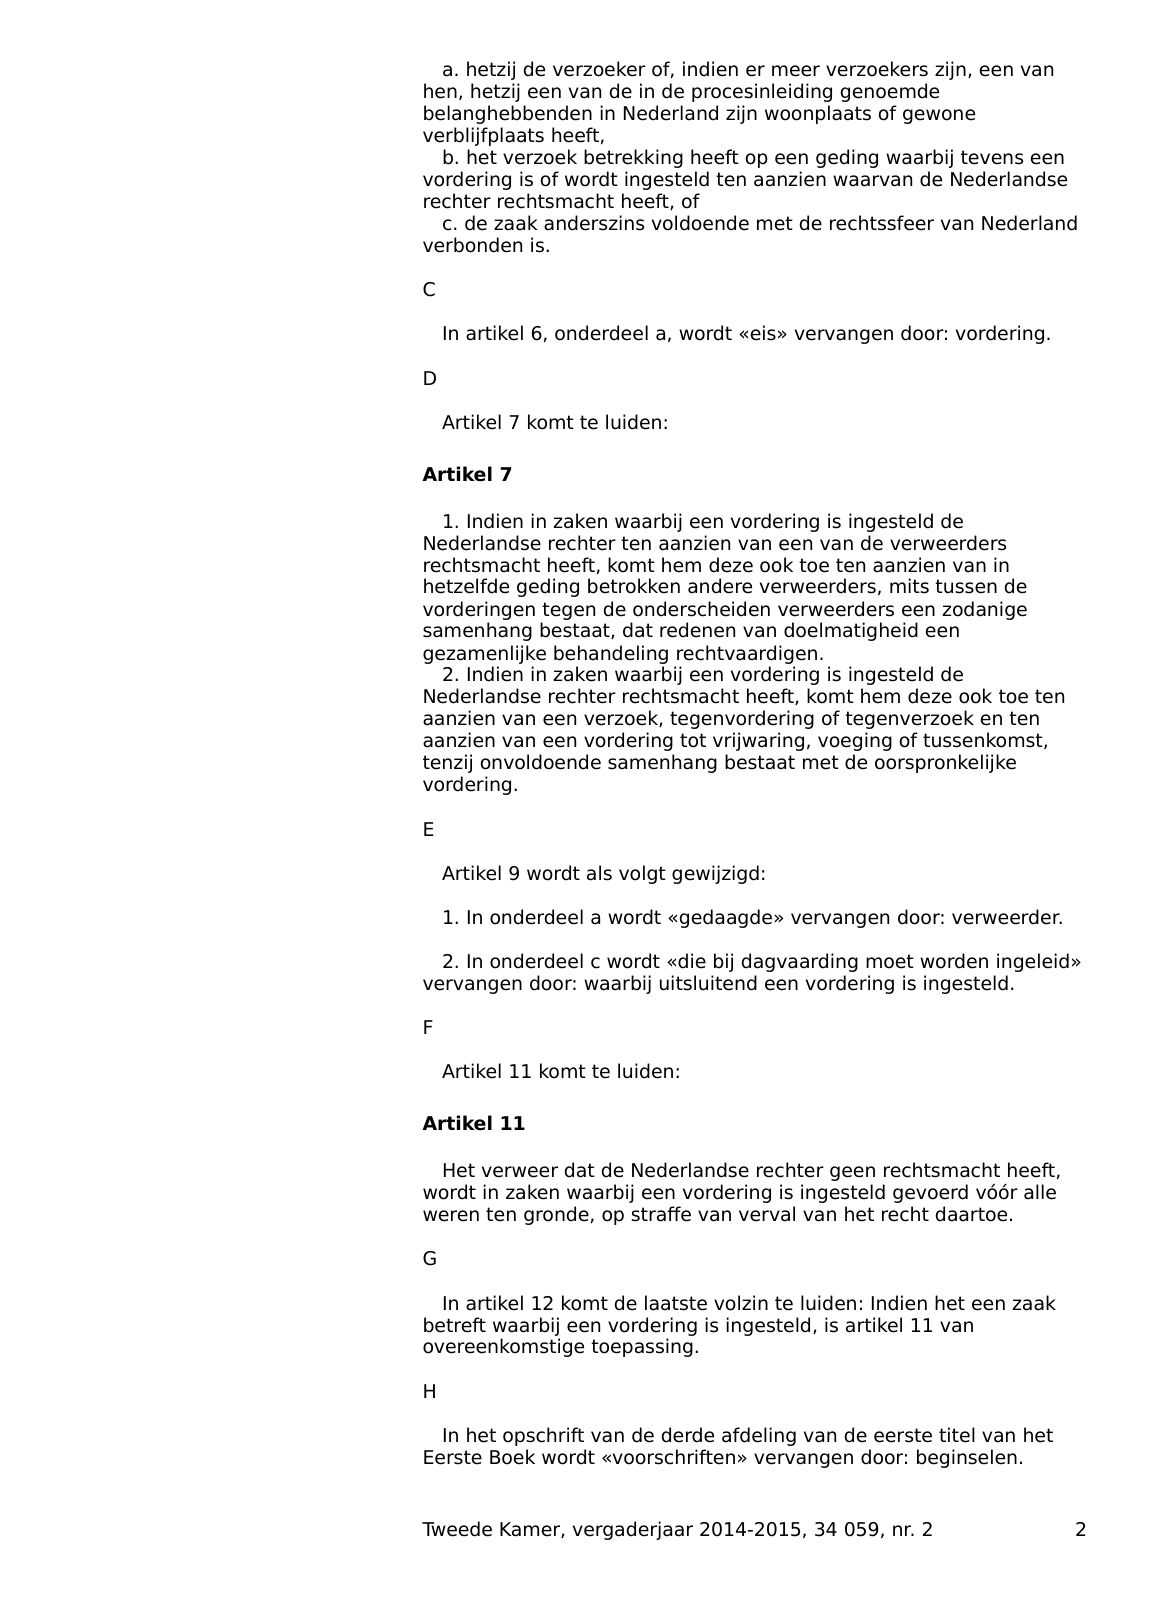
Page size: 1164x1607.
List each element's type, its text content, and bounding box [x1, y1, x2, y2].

text 2. In onderdeel c wordt «die bij dagvaarding moet worden ingeleid» vervangen door: waarbij uitsluitend een vordering is ingesteld. [422, 951, 1087, 995]
subtitle Artikel 7 [422, 463, 1087, 486]
text In artikel 6, onderdeel a, wordt «eis» vervangen door: vordering. [422, 323, 1087, 345]
text F [422, 1017, 1087, 1039]
text D [422, 367, 1087, 389]
text Artikel 11 komt te luiden: [422, 1061, 1087, 1083]
text 1. Indien in zaken waarbij een vordering is ingesteld de Nederlandse rechter ten aanzien van een van de verweerders rechtsmacht heeft, komt hem deze ook toe ten aanzien van in hetzelfde geding betrokken andere verweerders, mits tussen de vorderingen tegen de onderscheiden verweerders een zodanige samenhang bestaat, dat redenen van doelmatigheid een gezamenlijke behandeling rechtvaardigen. [422, 511, 1087, 664]
text G [422, 1248, 1087, 1270]
text 1. In onderdeel a wordt «gedaagde» vervangen door: verweerder. [422, 907, 1087, 929]
text c. de zaak anderszins voldoende met de rechtssfeer van Nederland verbonden is. [422, 213, 1087, 257]
text 2. Indien in zaken waarbij een vordering is ingesteld de Nederlandse rechter rechtsmacht heeft, komt hem deze ook toe ten aanzien van een verzoek, tegenvordering of tegenverzoek en ten aanzien van een vordering tot vrijwaring, voeging of tussenkomst, tenzij onvoldoende samenhang bestaat met de oorspronkelijke vordering. [422, 664, 1087, 796]
text E [422, 818, 1087, 840]
text Artikel 7 komt te luiden: [422, 412, 1087, 433]
text In artikel 12 komt de laatste volzin te luiden: Indien het een zaak betreft waarbij een vordering is ingesteld, is artikel 11 van overeenkomstige toepassing. [422, 1292, 1087, 1358]
text In het opschrift van de derde afdeling van de eerste titel van het Eerste Boek wordt «voorschriften» vervangen door: beginselen. [422, 1425, 1087, 1469]
text b. het verzoek betrekking heeft op een geding waarbij tevens een vordering is of wordt ingesteld ten aanzien waarvan de Nederlandse rechter rechtsmacht heeft, of [422, 147, 1087, 213]
text a. hetzij de verzoeker of, indien er meer verzoekers zijn, een van hen, hetzij een van de in de procesinleiding genoemde belanghebbenden in Nederland zijn woonplaats of gewone verblijfplaats heeft, [422, 59, 1087, 147]
subtitle Artikel 11 [422, 1113, 1087, 1135]
text C [422, 279, 1087, 301]
text H [422, 1381, 1087, 1403]
text Het verweer dat de Nederlandse rechter geen rechtsmacht heeft, wordt in zaken waarbij een vordering is ingesteld gevoerd vóór alle weren ten gronde, op straffe van verval van het recht daartoe. [422, 1160, 1087, 1226]
text Artikel 9 wordt als volgt gewijzigd: [422, 863, 1087, 884]
